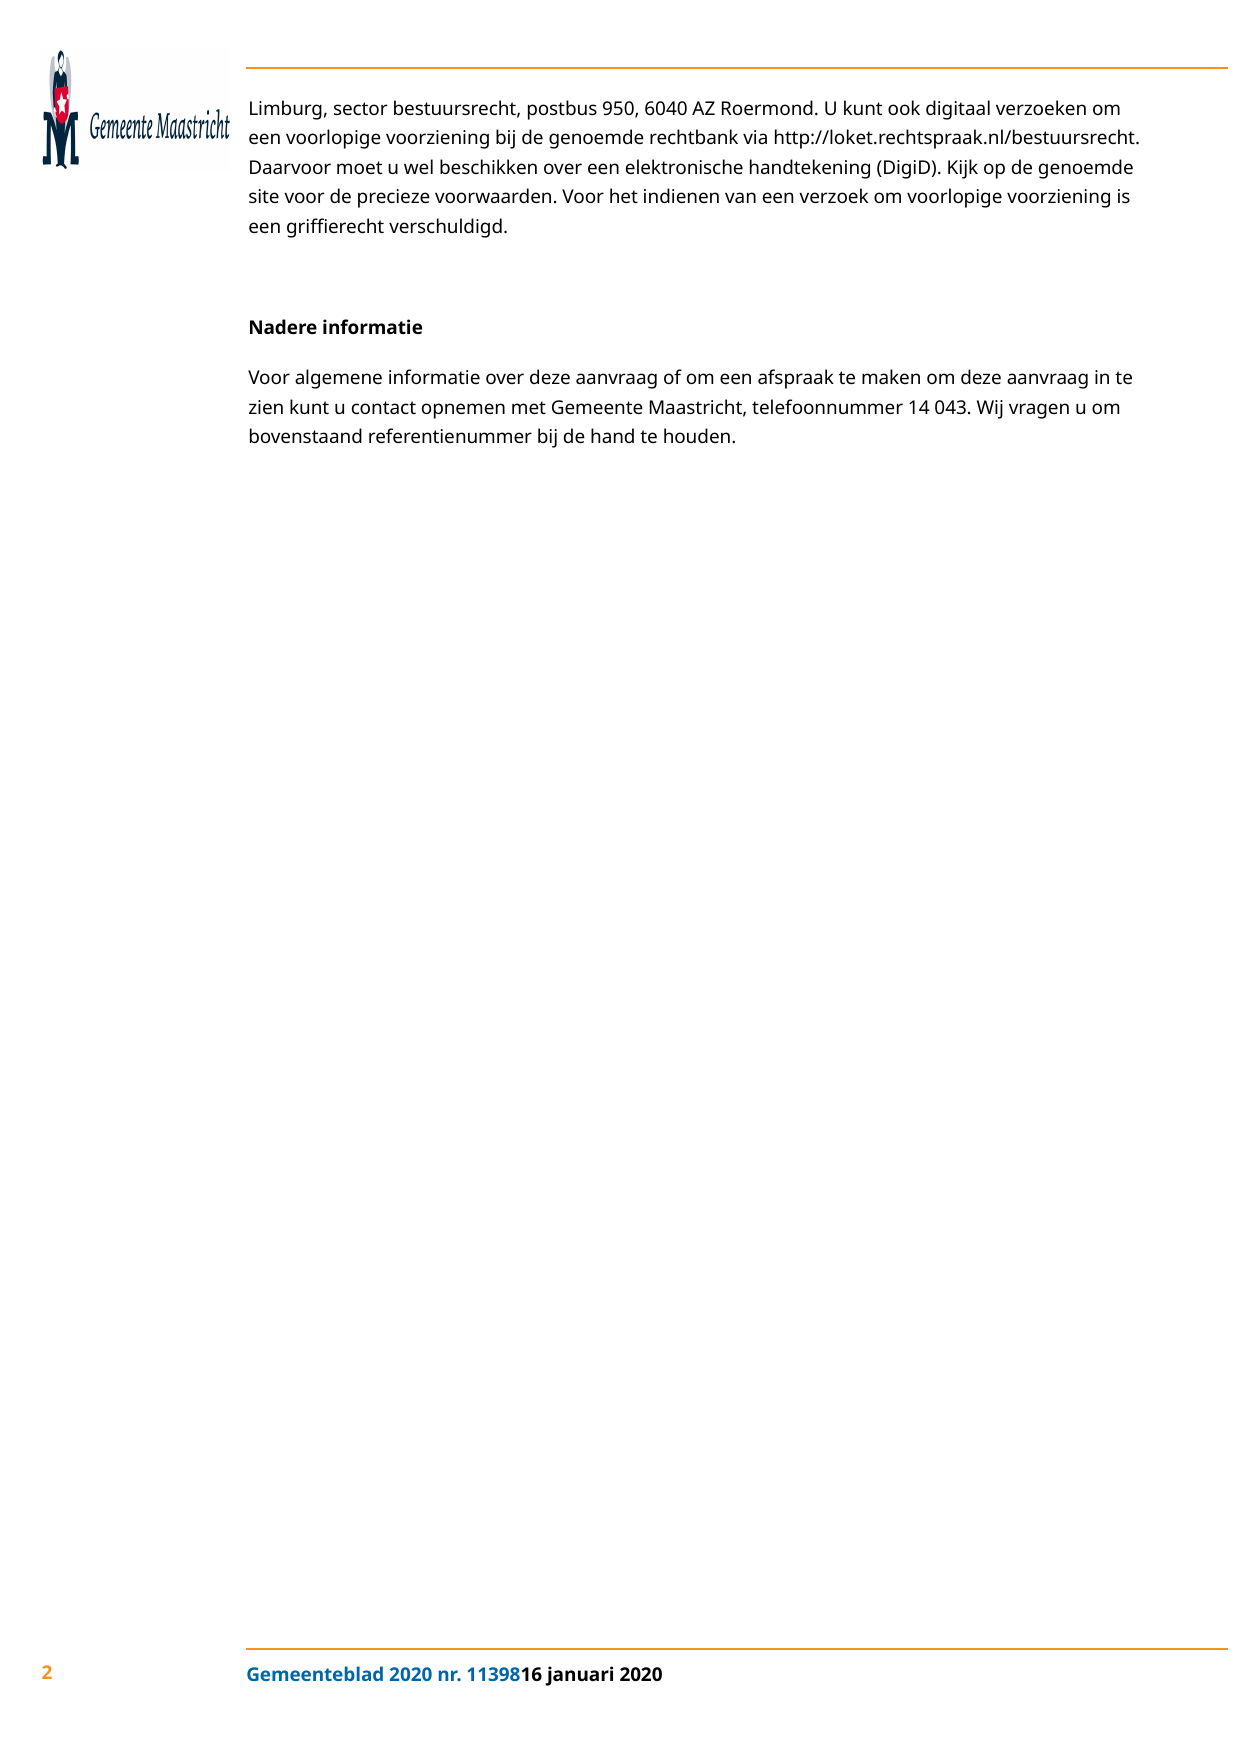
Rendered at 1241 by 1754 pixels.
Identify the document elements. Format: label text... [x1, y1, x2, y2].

text Nadere informatie [248, 314, 1152, 340]
text Limburg, sector bestuursrecht, postbus 950, 6040 AZ Roermond. U kunt ook digitaal verzoeken om een voorlopige voorziening bij de genoemde rechtbank via http://loket.rechtspraak.nl/bestuursrecht. Daarvoor moet u wel beschikken over een elektronische handtekening (DigiD). Kijk op de genoemde site voor de precieze voorwaarden. Voor het indienen van een verzoek om voorlopige voorziening is een griffierecht verschuldigd. [248, 95, 1152, 239]
picture [41, 47, 231, 172]
text Voor algemene informatie over deze aanvraag of om een afspraak te maken om deze aanvraag in te zien kunt u contact opnemen met Gemeente Maastricht, telefoonnummer 14 043. Wij vragen u om bovenstaand referentienummer bij de hand te houden. [248, 364, 1152, 449]
